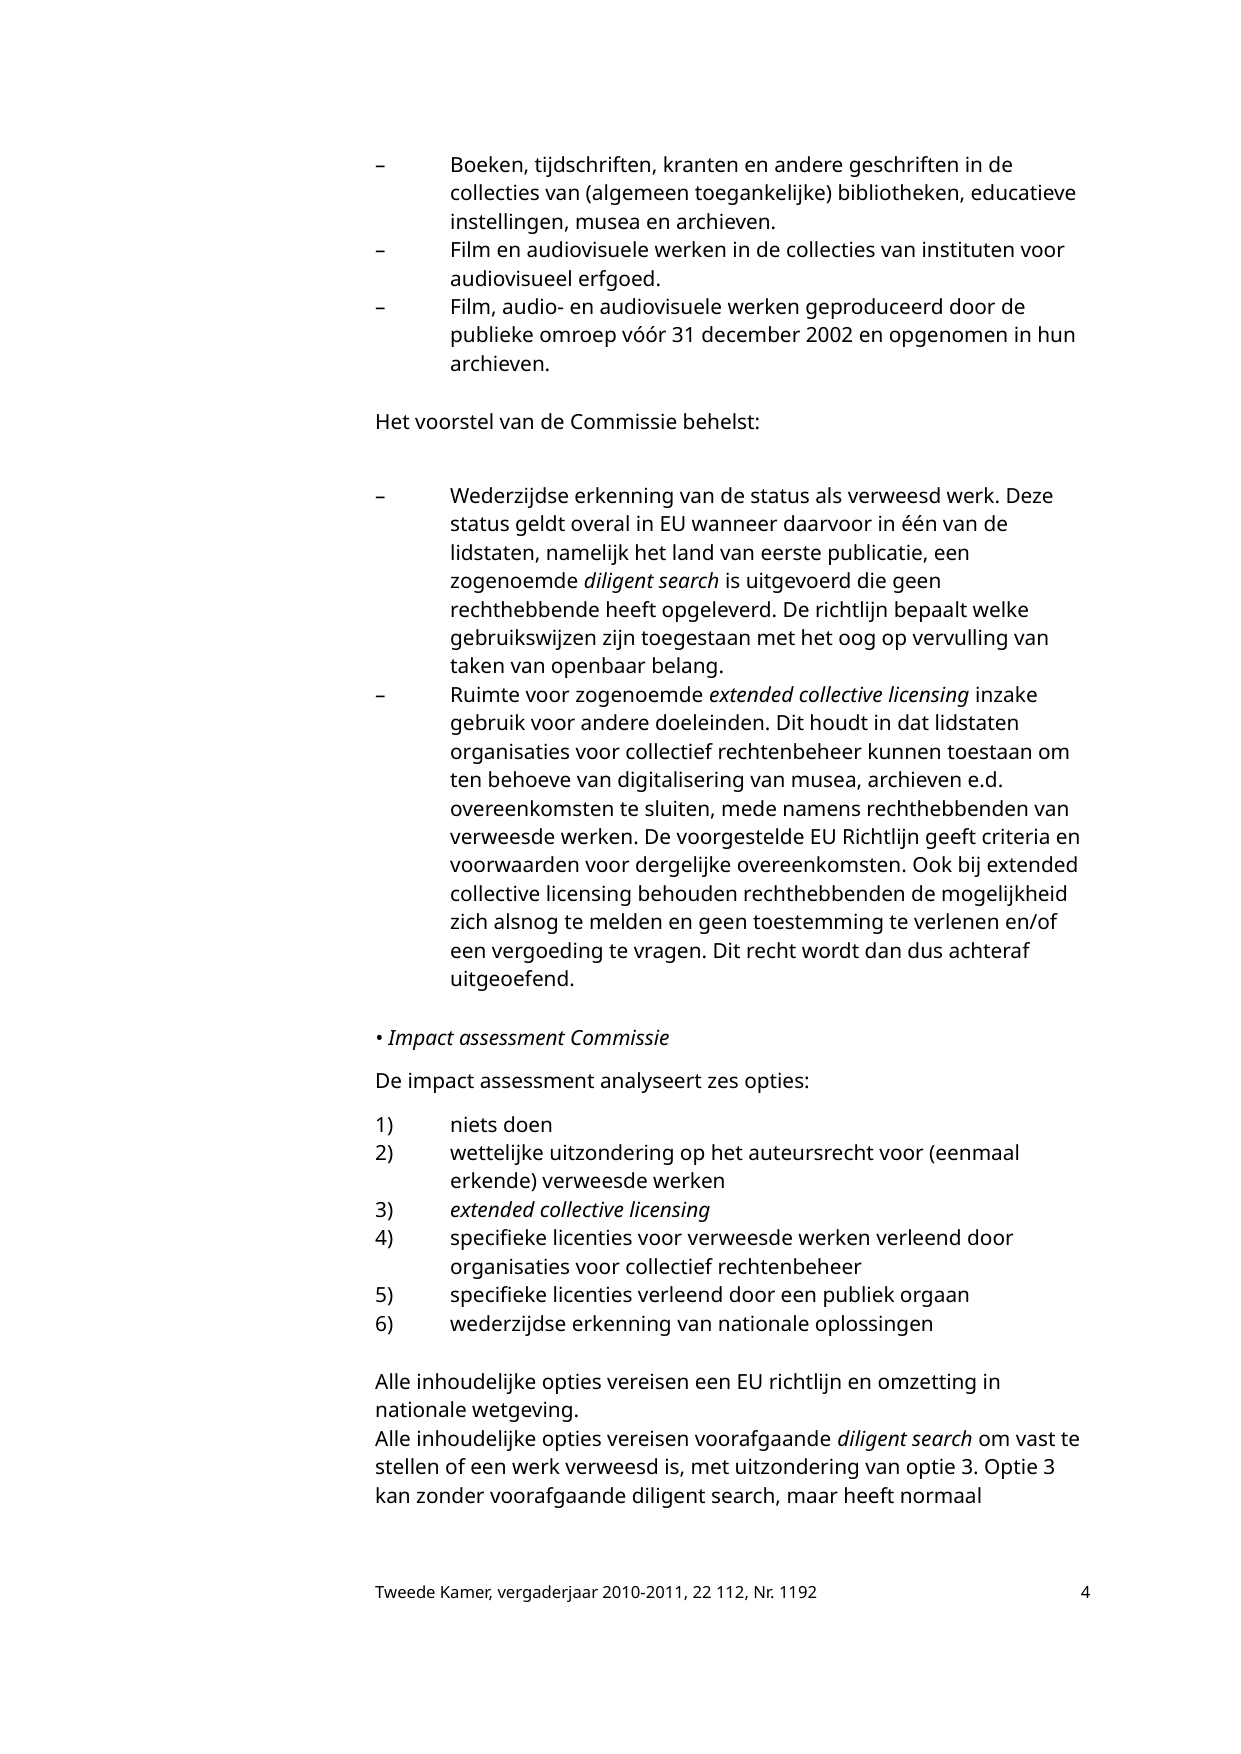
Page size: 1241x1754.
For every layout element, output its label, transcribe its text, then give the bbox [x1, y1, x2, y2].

text Alle inhoudelijke opties vereisen voorafgaande diligent search om vast te stellen of een werk verweesd is, met uitzondering van optie 3. Optie 3 kan zonder voorafgaande diligent search, maar heeft normaal [375, 1424, 1090, 1509]
text • Impact assessment Commissie [375, 1023, 1090, 1051]
list niets doen [375, 1110, 1090, 1138]
list Film, audio- en audiovisuele werken geproduceerd door de publieke omroep vóór 31 december 2002 en opgenomen in hun archieven. [375, 292, 1090, 377]
list wederzijdse erkenning van nationale oplossingen [375, 1309, 1090, 1337]
list specifieke licenties verleend door een publiek orgaan [375, 1280, 1090, 1309]
text Alle inhoudelijke opties vereisen een EU richtlijn en omzetting in nationale wetgeving. [375, 1367, 1090, 1424]
list Film en audiovisuele werken in de collecties van instituten voor audiovisueel erfgoed. [375, 235, 1090, 292]
list Wederzijdse erkenning van de status als verweesd werk. Deze status geldt overal in EU wanneer daarvoor in één van de lidstaten, namelijk het land van eerste publicatie, een zogenoemde diligent search is uitgevoerd die geen rechthebbende heeft opgeleverd. De richtlijn bepaalt welke gebruikswijzen zijn toegestaan met het oog op vervulling van taken van openbaar belang. [375, 481, 1090, 680]
list wettelijke uitzondering op het auteursrecht voor (eenmaal erkende) verweesde werken [375, 1138, 1090, 1195]
list specifieke licenties voor verweesde werken verleend door organisaties voor collectief rechtenbeheer [375, 1223, 1090, 1280]
text De impact assessment analyseert zes opties: [375, 1066, 1090, 1095]
list Boeken, tijdschriften, kranten en andere geschriften in de collecties van (algemeen toegankelijke) bibliotheken, educatieve instellingen, musea en archieven. [375, 150, 1090, 235]
list extended collective licensing [375, 1195, 1090, 1223]
text Het voorstel van de Commissie behelst: [375, 407, 1090, 436]
list Ruimte voor zogenoemde extended collective licensing inzake gebruik voor andere doeleinden. Dit houdt in dat lidstaten organisaties voor collectief rechtenbeheer kunnen toestaan om ten behoeve van digitalisering van musea, archieven e.d. overeenkomsten te sluiten, mede namens rechthebbenden van verweesde werken. De voorgestelde EU Richtlijn geeft criteria en voorwaarden voor dergelijke overeenkomsten. Ook bij extended collective licensing behouden rechthebbenden de mogelijkheid zich alsnog te melden en geen toestemming te verlenen en/of een vergoeding te vragen. Dit recht wordt dan dus achteraf uitgeoefend. [375, 680, 1090, 993]
